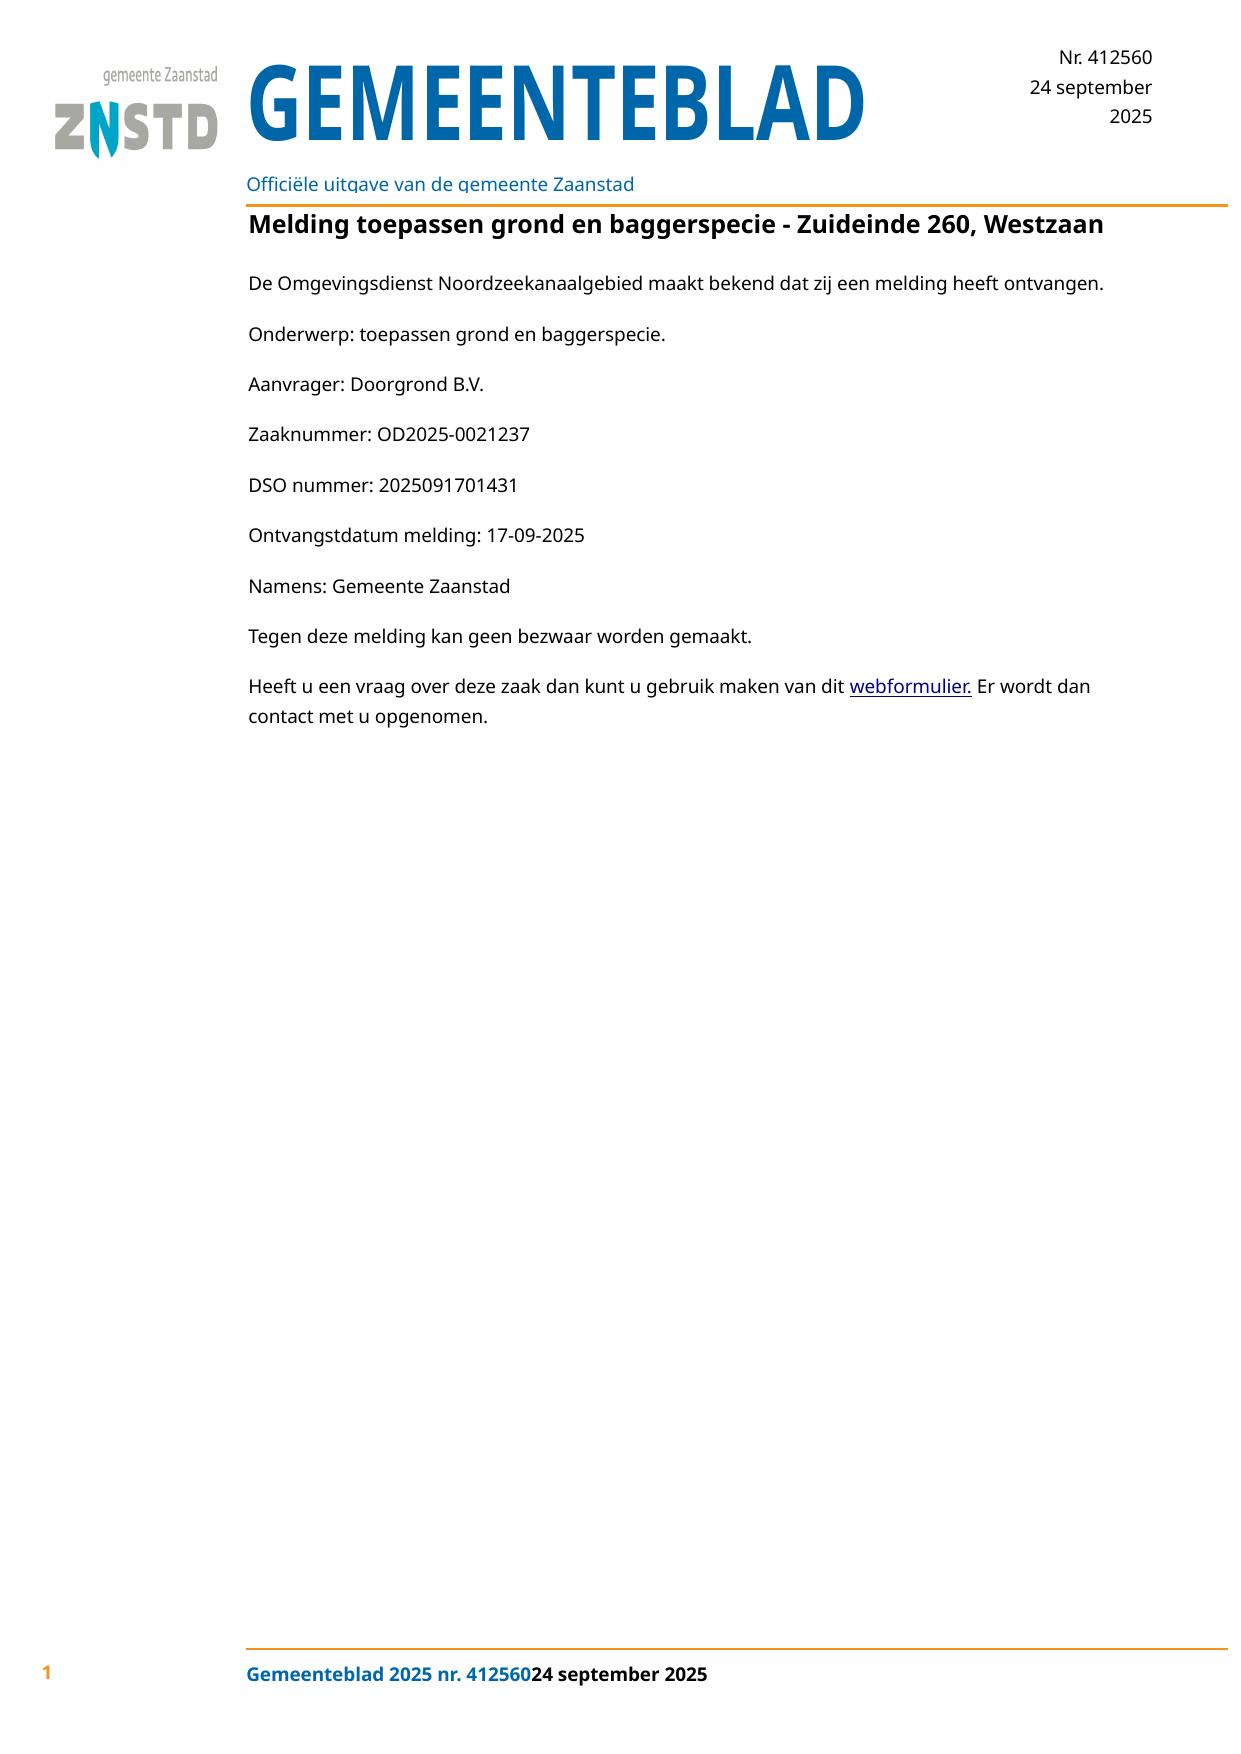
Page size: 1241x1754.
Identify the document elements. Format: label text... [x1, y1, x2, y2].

text Melding toepassen grond en baggerspecie - Zuideinde 260, Westzaan [248, 207, 1152, 241]
picture [41, 47, 231, 172]
text Zaaknummer: OD2025-0021237 [248, 422, 1152, 447]
text Namens: Gemeente Zaanstad [248, 573, 1152, 598]
text DSO nummer: 2025091701431 [248, 472, 1152, 498]
text Onderwerp: toepassen grond en baggerspecie. [248, 321, 1152, 346]
text Heeft u een vraag over deze zaak dan kunt u gebruik maken van dit webformulier. Er wordt dan contact met u opgenomen. [248, 674, 1152, 729]
text De Omgevingsdienst Noordzeekanaalgebied maakt bekend dat zij een melding heeft ontvangen. [248, 270, 1152, 296]
text Ontvangstdatum melding: 17-09-2025 [248, 522, 1152, 548]
text Aanvrager: Doorgrond B.V. [248, 371, 1152, 397]
text Tegen deze melding kan geen bezwaar worden gemaakt. [248, 623, 1152, 649]
